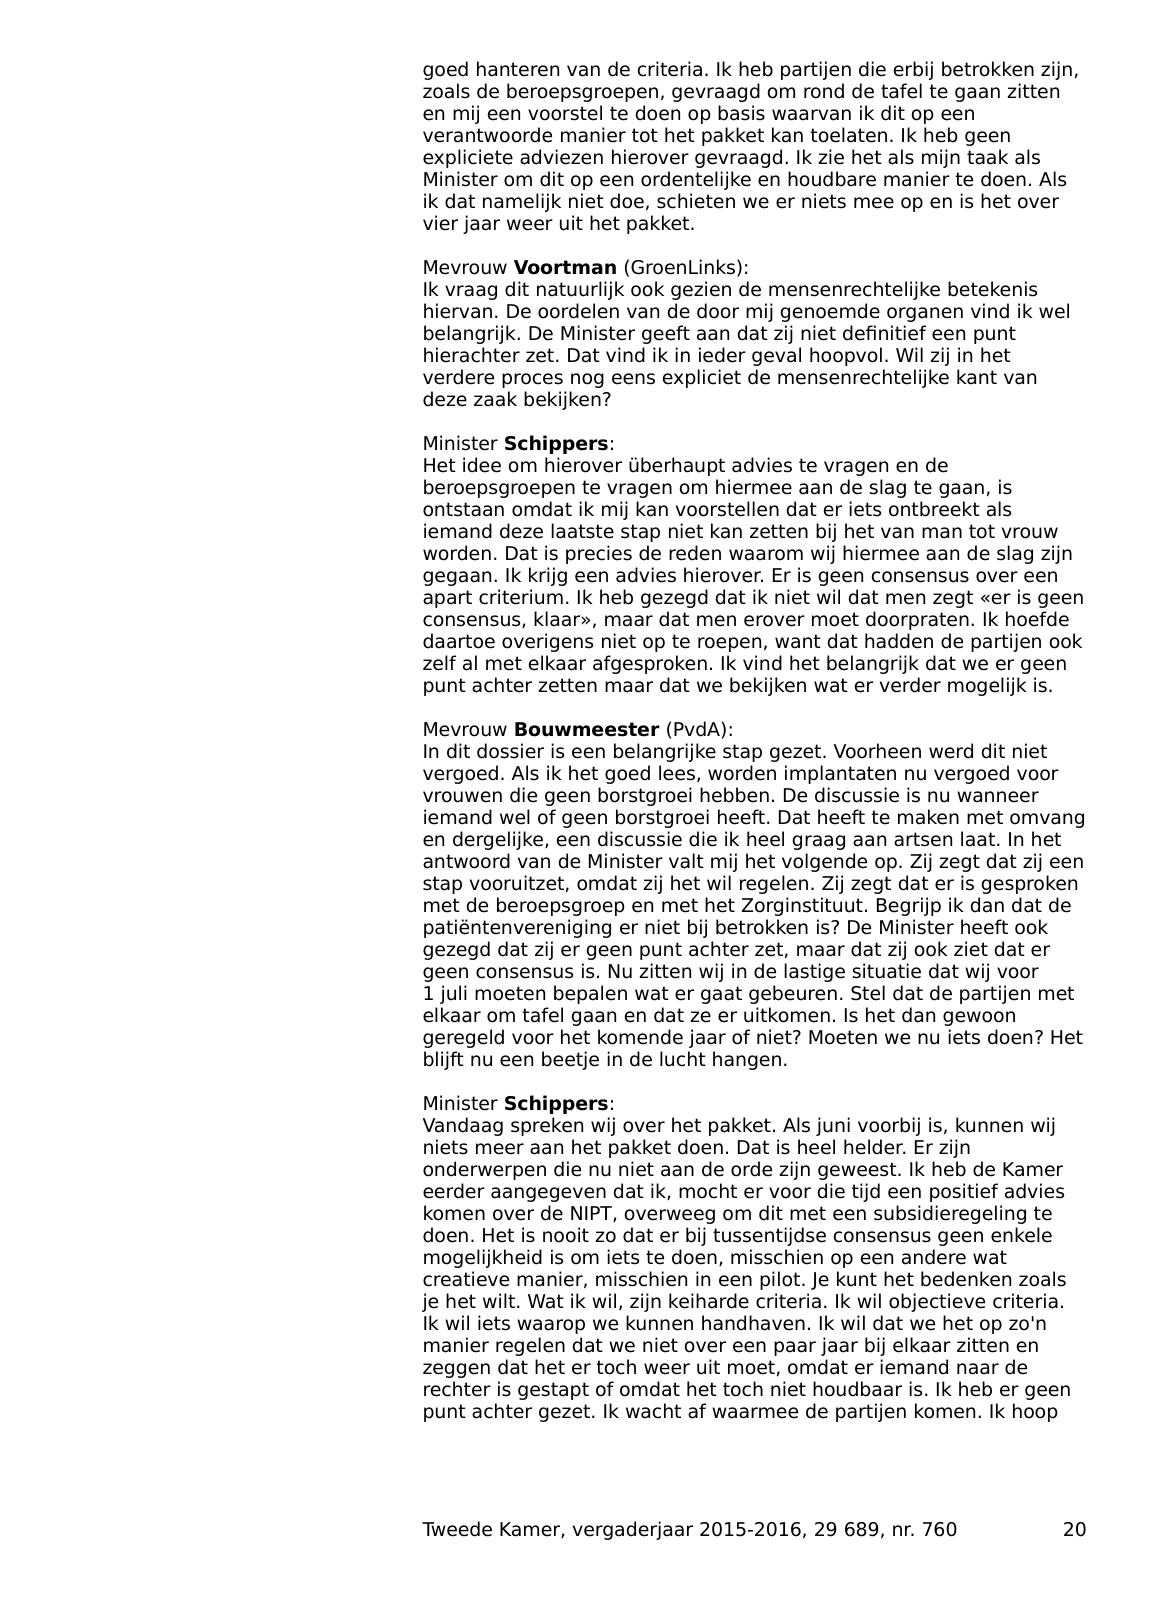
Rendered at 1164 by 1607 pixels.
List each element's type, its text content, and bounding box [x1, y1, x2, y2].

text Ik vraag dit natuurlijk ook gezien de mensenrechtelijke betekenis hiervan. De oordelen van de door mij genoemde organen vind ik wel belangrijk. De Minister geeft aan dat zij niet definitief een punt hierachter zet. Dat vind ik in ieder geval hoopvol. Wil zij in het verdere proces nog eens expliciet de mensenrechtelijke kant van deze zaak bekijken? [422, 279, 1087, 411]
text Mevrouw Voortman (GroenLinks): [422, 257, 1087, 279]
text Vandaag spreken wij over het pakket. Als juni voorbij is, kunnen wij niets meer aan het pakket doen. Dat is heel helder. Er zijn onderwerpen die nu niet aan de orde zijn geweest. Ik heb de Kamer eerder aangegeven dat ik, mocht er voor die tijd een positief advies komen over de NIPT, overweeg om dit met een subsidieregeling te doen. Het is nooit zo dat er bij tussentijdse consensus geen enkele mogelijkheid is om iets te doen, misschien op een andere wat creatieve manier, misschien in een pilot. Je kunt het bedenken zoals je het wilt. Wat ik wil, zijn keiharde criteria. Ik wil objectieve criteria. Ik wil iets waarop we kunnen handhaven. Ik wil dat we het op zo'n manier regelen dat we niet over een paar jaar bij elkaar zitten en zeggen dat het er toch weer uit moet, omdat er iemand naar de rechter is gestapt of omdat het toch niet houdbaar is. Ik heb er geen punt achter gezet. Ik wacht af waarmee de partijen komen. Ik hoop [422, 1115, 1087, 1423]
text goed hanteren van de criteria. Ik heb partijen die erbij betrokken zijn, zoals de beroepsgroepen, gevraagd om rond de tafel te gaan zitten en mij een voorstel te doen op basis waarvan ik dit op een verantwoorde manier tot het pakket kan toelaten. Ik heb geen expliciete adviezen hierover gevraagd. Ik zie het als mijn taak als Minister om dit op een ordentelijke en houdbare manier te doen. Als ik dat namelijk niet doe, schieten we er niets mee op en is het over vier jaar weer uit het pakket. [422, 59, 1087, 235]
text Mevrouw Bouwmeester (PvdA): [422, 719, 1087, 741]
text Minister Schippers: [422, 433, 1087, 455]
text In dit dossier is een belangrijke stap gezet. Voorheen werd dit niet vergoed. Als ik het goed lees, worden implantaten nu vergoed voor vrouwen die geen borstgroei hebben. De discussie is nu wanneer iemand wel of geen borstgroei heeft. Dat heeft te maken met omvang en dergelijke, een discussie die ik heel graag aan artsen laat. In het antwoord van de Minister valt mij het volgende op. Zij zegt dat zij een stap vooruitzet, omdat zij het wil regelen. Zij zegt dat er is gesproken met de beroepsgroep en met het Zorginstituut. Begrijp ik dan dat de patiëntenvereniging er niet bij betrokken is? De Minister heeft ook gezegd dat zij er geen punt achter zet, maar dat zij ook ziet dat er geen consensus is. Nu zitten wij in de lastige situatie dat wij voor 1 juli moeten bepalen wat er gaat gebeuren. Stel dat de partijen met elkaar om tafel gaan en dat ze er uitkomen. Is het dan gewoon geregeld voor het komende jaar of niet? Moeten we nu iets doen? Het blijft nu een beetje in de lucht hangen. [422, 741, 1087, 1071]
text Minister Schippers: [422, 1093, 1087, 1115]
text Het idee om hierover überhaupt advies te vragen en de beroepsgroepen te vragen om hiermee aan de slag te gaan, is ontstaan omdat ik mij kan voorstellen dat er iets ontbreekt als iemand deze laatste stap niet kan zetten bij het van man tot vrouw worden. Dat is precies de reden waarom wij hiermee aan de slag zijn gegaan. Ik krijg een advies hierover. Er is geen consensus over een apart criterium. Ik heb gezegd dat ik niet wil dat men zegt «er is geen consensus, klaar», maar dat men erover moet doorpraten. Ik hoefde daartoe overigens niet op te roepen, want dat hadden de partijen ook zelf al met elkaar afgesproken. Ik vind het belangrijk dat we er geen punt achter zetten maar dat we bekijken wat er verder mogelijk is. [422, 455, 1087, 697]
